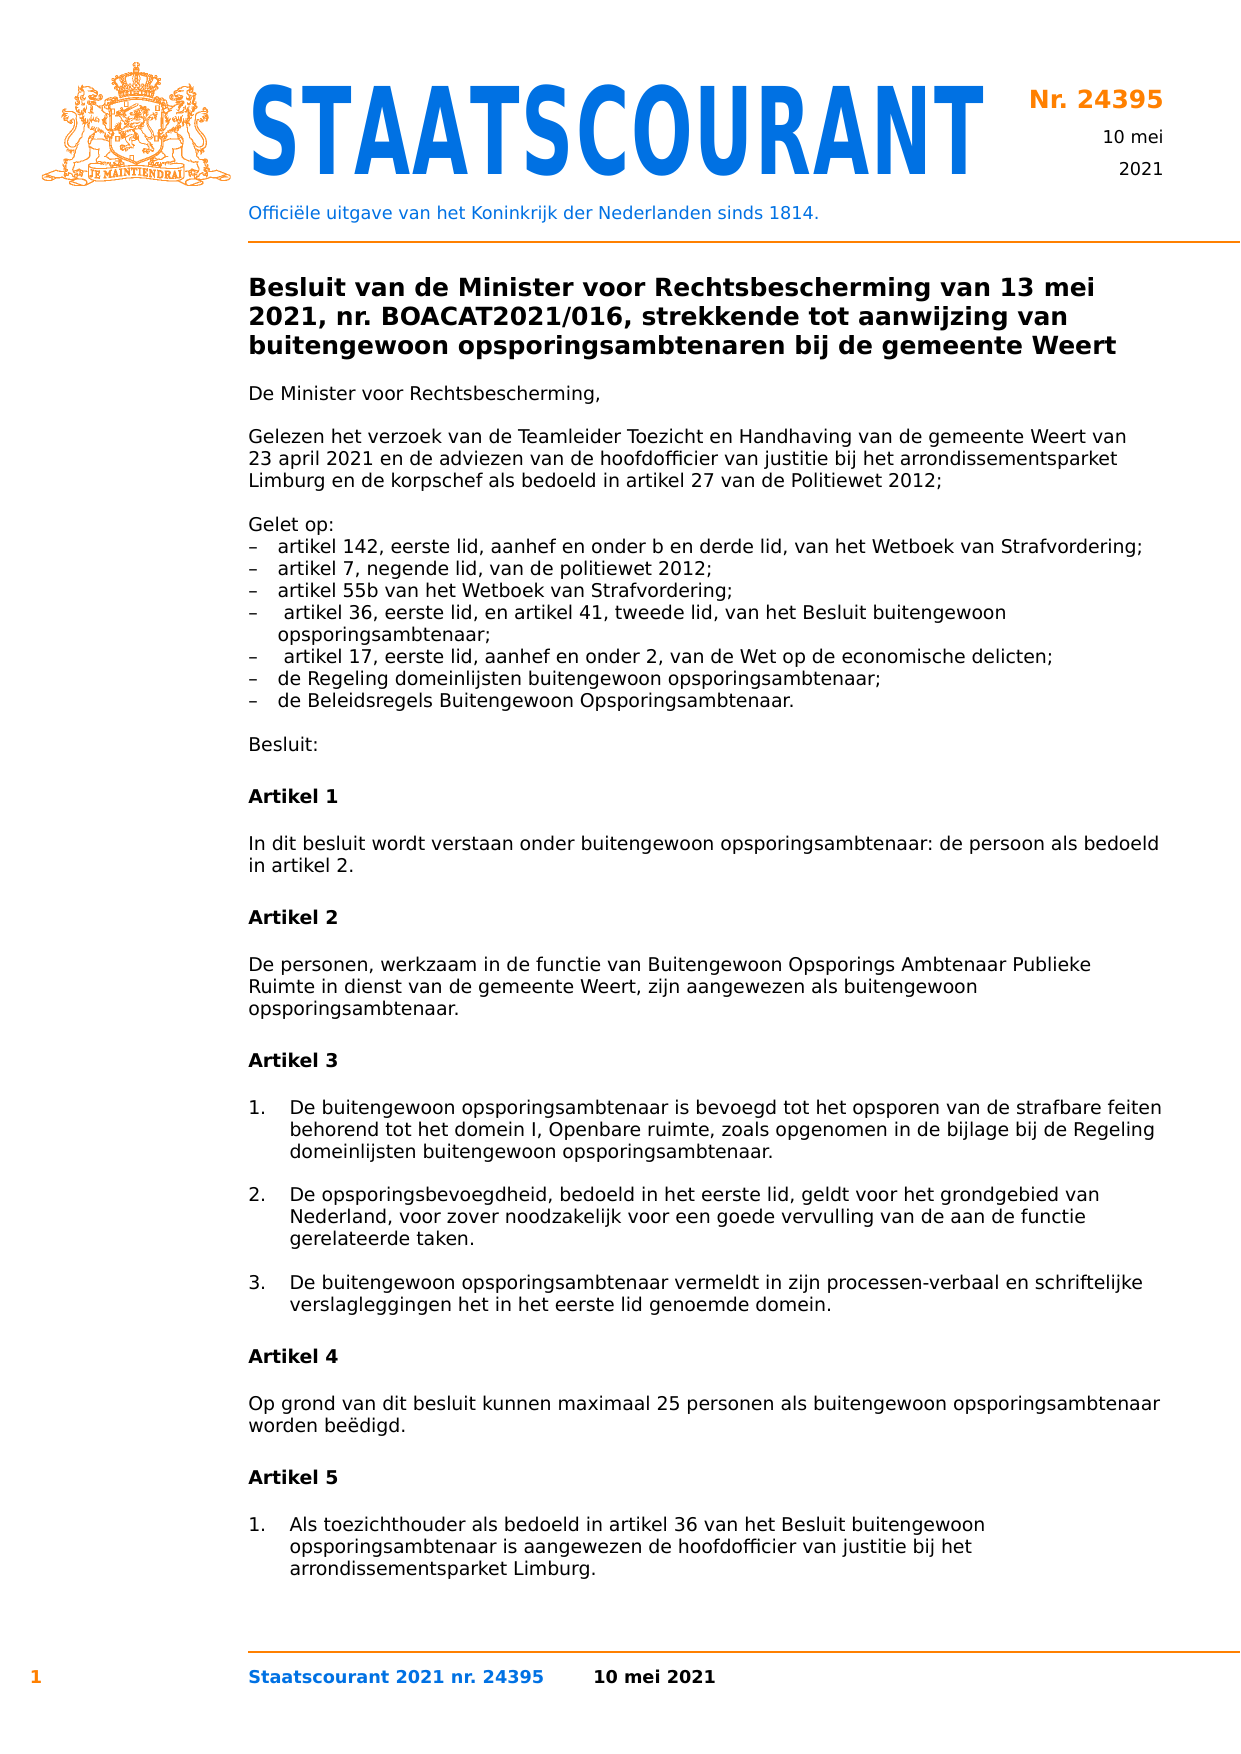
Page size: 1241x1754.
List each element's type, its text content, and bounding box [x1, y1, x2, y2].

subtitle Artikel 4 [248, 1346, 1163, 1368]
text 3. De buitengewoon opsporingsambtenaar vermeldt in zijn processen-verbaal en schriftelijke verslagleggingen het in het eerste lid genoemde domein. [248, 1272, 1163, 1316]
text Gelet op: [248, 514, 1163, 536]
subtitle Artikel 1 [248, 786, 1163, 808]
text In dit besluit wordt verstaan onder buitengewoon opsporingsambtenaar: de persoon als bedoeld in artikel 2. [248, 833, 1163, 877]
table_header Nr. 24395 [998, 62, 1240, 121]
picture [41, 62, 231, 186]
text – artikel 7, negende lid, van de politiewet 2012; [248, 558, 1163, 580]
text – artikel 142, eerste lid, aanhef en onder b en derde lid, van het Wetboek van Strafvordering; [248, 536, 1163, 558]
text 1. De buitengewoon opsporingsambtenaar is bevoegd tot het opsporen van de strafbare feiten behorend tot het domein I, Openbare ruimte, zoals opgenomen in de bijlage bij de Regeling domeinlijsten buitengewoon opsporingsambtenaar. [248, 1097, 1163, 1162]
subtitle Besluit van de Minister voor Rechtsbescherming van 13 mei 2021, nr. BOACAT2021/016, strekkende tot aanwijzing van buitengewoon opsporingsambtenaren bij de gemeente Weert [248, 273, 1163, 361]
text – artikel 36, eerste lid, en artikel 41, tweede lid, van het Besluit buitengewoon opsporingsambtenaar; [248, 602, 1163, 646]
text 2. De opsporingsbevoegdheid, bedoeld in het eerste lid, geldt voor het grondgebied van Nederland, voor zover noodzakelijk voor een goede vervulling van de aan de functie gerelateerde taken. [248, 1184, 1163, 1250]
subtitle Artikel 2 [248, 907, 1163, 929]
text De personen, werkzaam in de functie van Buitengewoon Opsporings Ambtenaar Publieke Ruimte in dienst van de gemeente Weert, zijn aangewezen als buitengewoon opsporingsambtenaar. [248, 954, 1163, 1019]
subtitle Artikel 3 [248, 1049, 1163, 1072]
text Gelezen het verzoek van de Teamleider Toezicht en Handhaving van de gemeente Weert van 23 april 2021 en de adviezen van de hoofdofficier van justitie bij het arrondissementsparket Limburg en de korpschef als bedoeld in artikel 27 van de Politiewet 2012; [248, 426, 1163, 492]
text 1. Als toezichthouder als bedoeld in artikel 36 van het Besluit buitengewoon opsporingsambtenaar is aangewezen de hoofdofficier van justitie bij het arrondissementsparket Limburg. [248, 1514, 1163, 1580]
text – artikel 17, eerste lid, aanhef en onder 2, van de Wet op de economische delicten; [248, 646, 1163, 668]
subtitle Artikel 5 [248, 1467, 1163, 1489]
table_cell 2021 [998, 153, 1240, 203]
text Besluit: [248, 734, 1163, 756]
text – de Regeling domeinlijsten buitengewoon opsporingsambtenaar; [248, 668, 1163, 690]
table_cell Officiële uitgave van het Koninkrijk der Nederlanden sinds 1814. [248, 203, 1240, 241]
table_cell 10 mei [998, 121, 1240, 153]
table_header STAATSCOURANT [248, 62, 998, 203]
text Op grond van dit besluit kunnen maximaal 25 personen als buitengewoon opsporingsambtenaar worden beëdigd. [248, 1393, 1163, 1437]
text – de Beleidsregels Buitengewoon Opsporingsambtenaar. [248, 690, 1163, 712]
table_header [25, 62, 248, 241]
text – artikel 55b van het Wetboek van Strafvordering; [248, 580, 1163, 602]
text De Minister voor Rechtsbescherming, [248, 382, 1163, 404]
